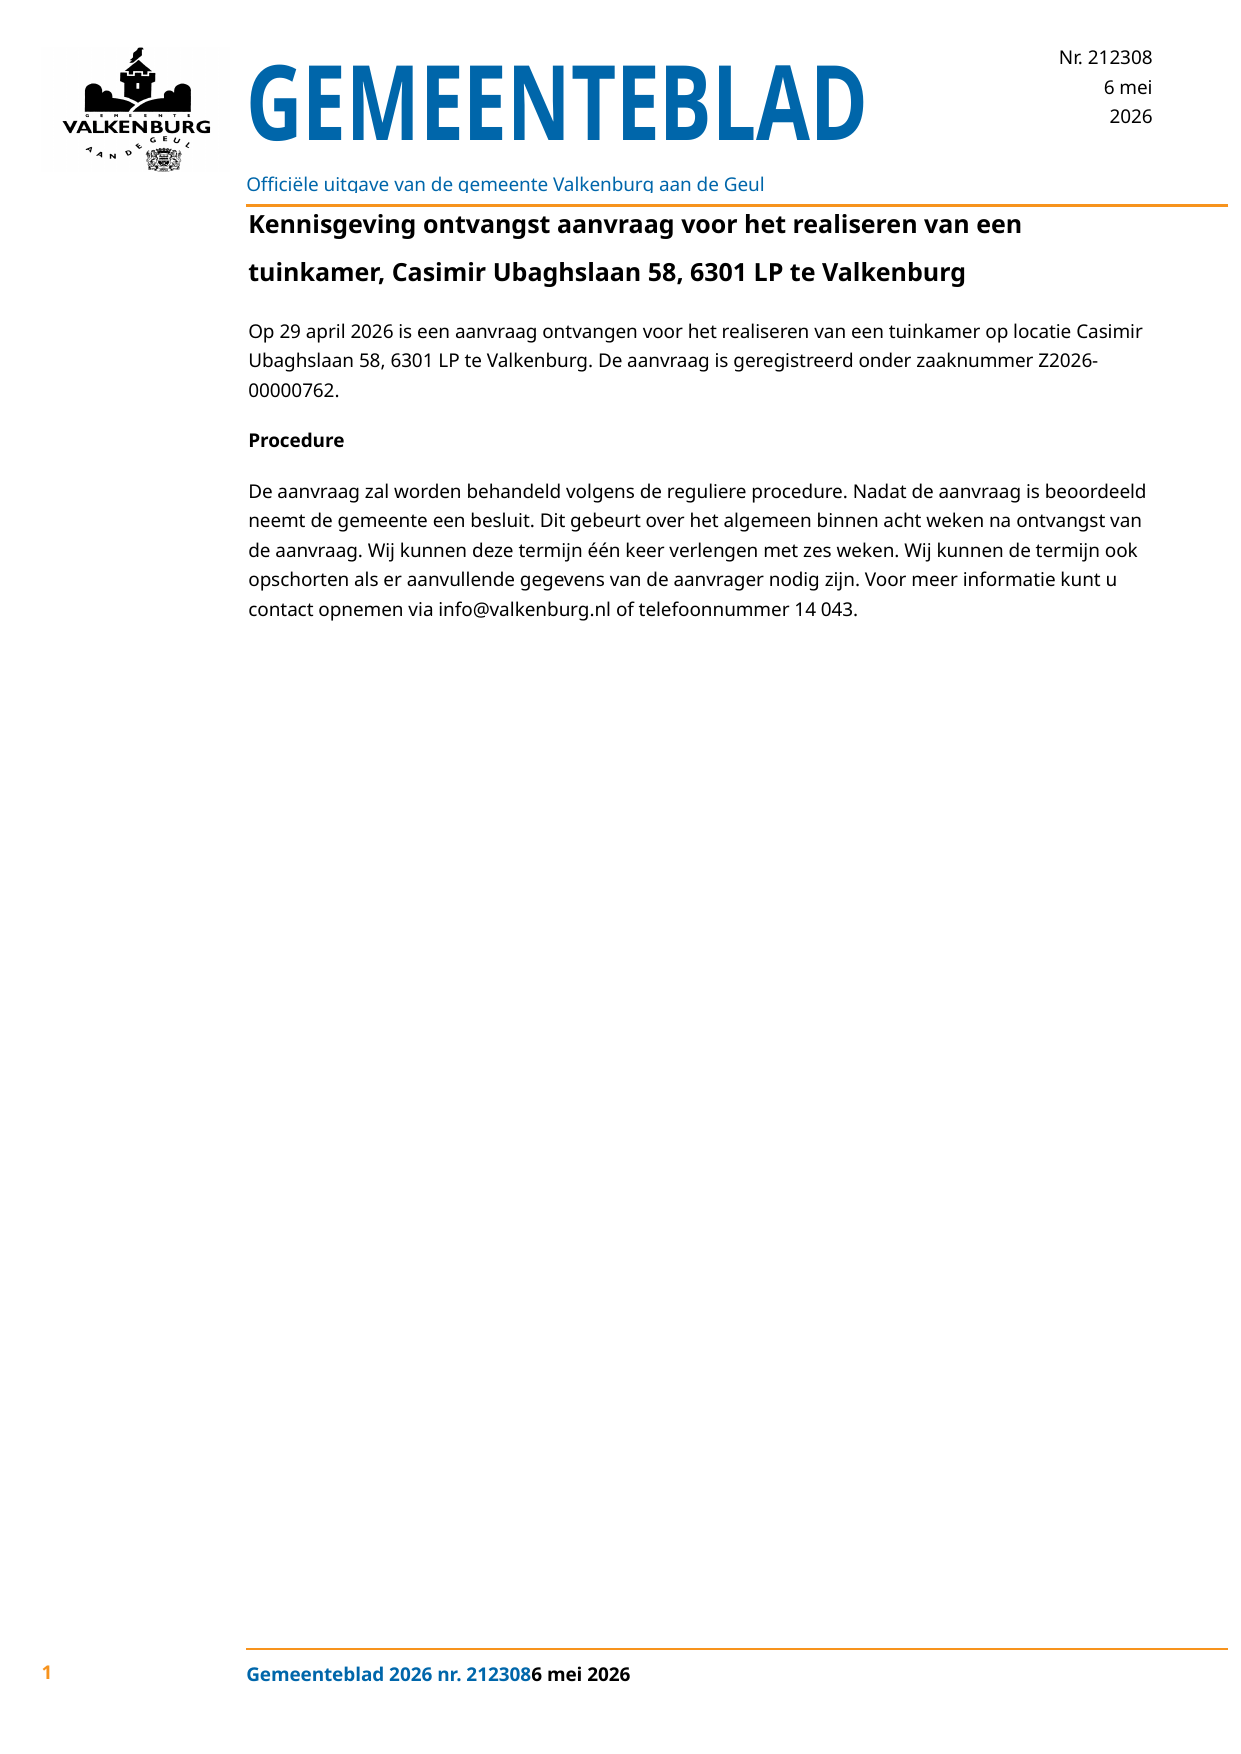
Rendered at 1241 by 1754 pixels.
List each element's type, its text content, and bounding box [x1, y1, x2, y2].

text De aanvraag zal worden behandeld volgens de reguliere procedure. Nadat de aanvraag is beoordeeld neemt de gemeente een besluit. Dit gebeurt over het algemeen binnen acht weken na ontvangst van de aanvraag. Wij kunnen deze termijn één keer verlengen met zes weken. Wij kunnen de termijn ook opschorten als er aanvullende gegevens van de aanvrager nodig zijn. Voor meer informatie kunt u contact opnemen via info@valkenburg.nl of telefoonnummer 14 043. [248, 478, 1152, 622]
text Kennisgeving ontvangst aanvraag voor het realiseren van een tuinkamer, Casimir Ubaghslaan 58, 6301 LP te Valkenburg [248, 207, 1152, 288]
picture [41, 47, 231, 172]
text Procedure [248, 427, 1152, 453]
text Op 29 april 2026 is een aanvraag ontvangen voor het realiseren van een tuinkamer op locatie Casimir Ubaghslaan 58, 6301 LP te Valkenburg. De aanvraag is geregistreerd onder zaaknummer Z2026-00000762. [248, 318, 1152, 403]
